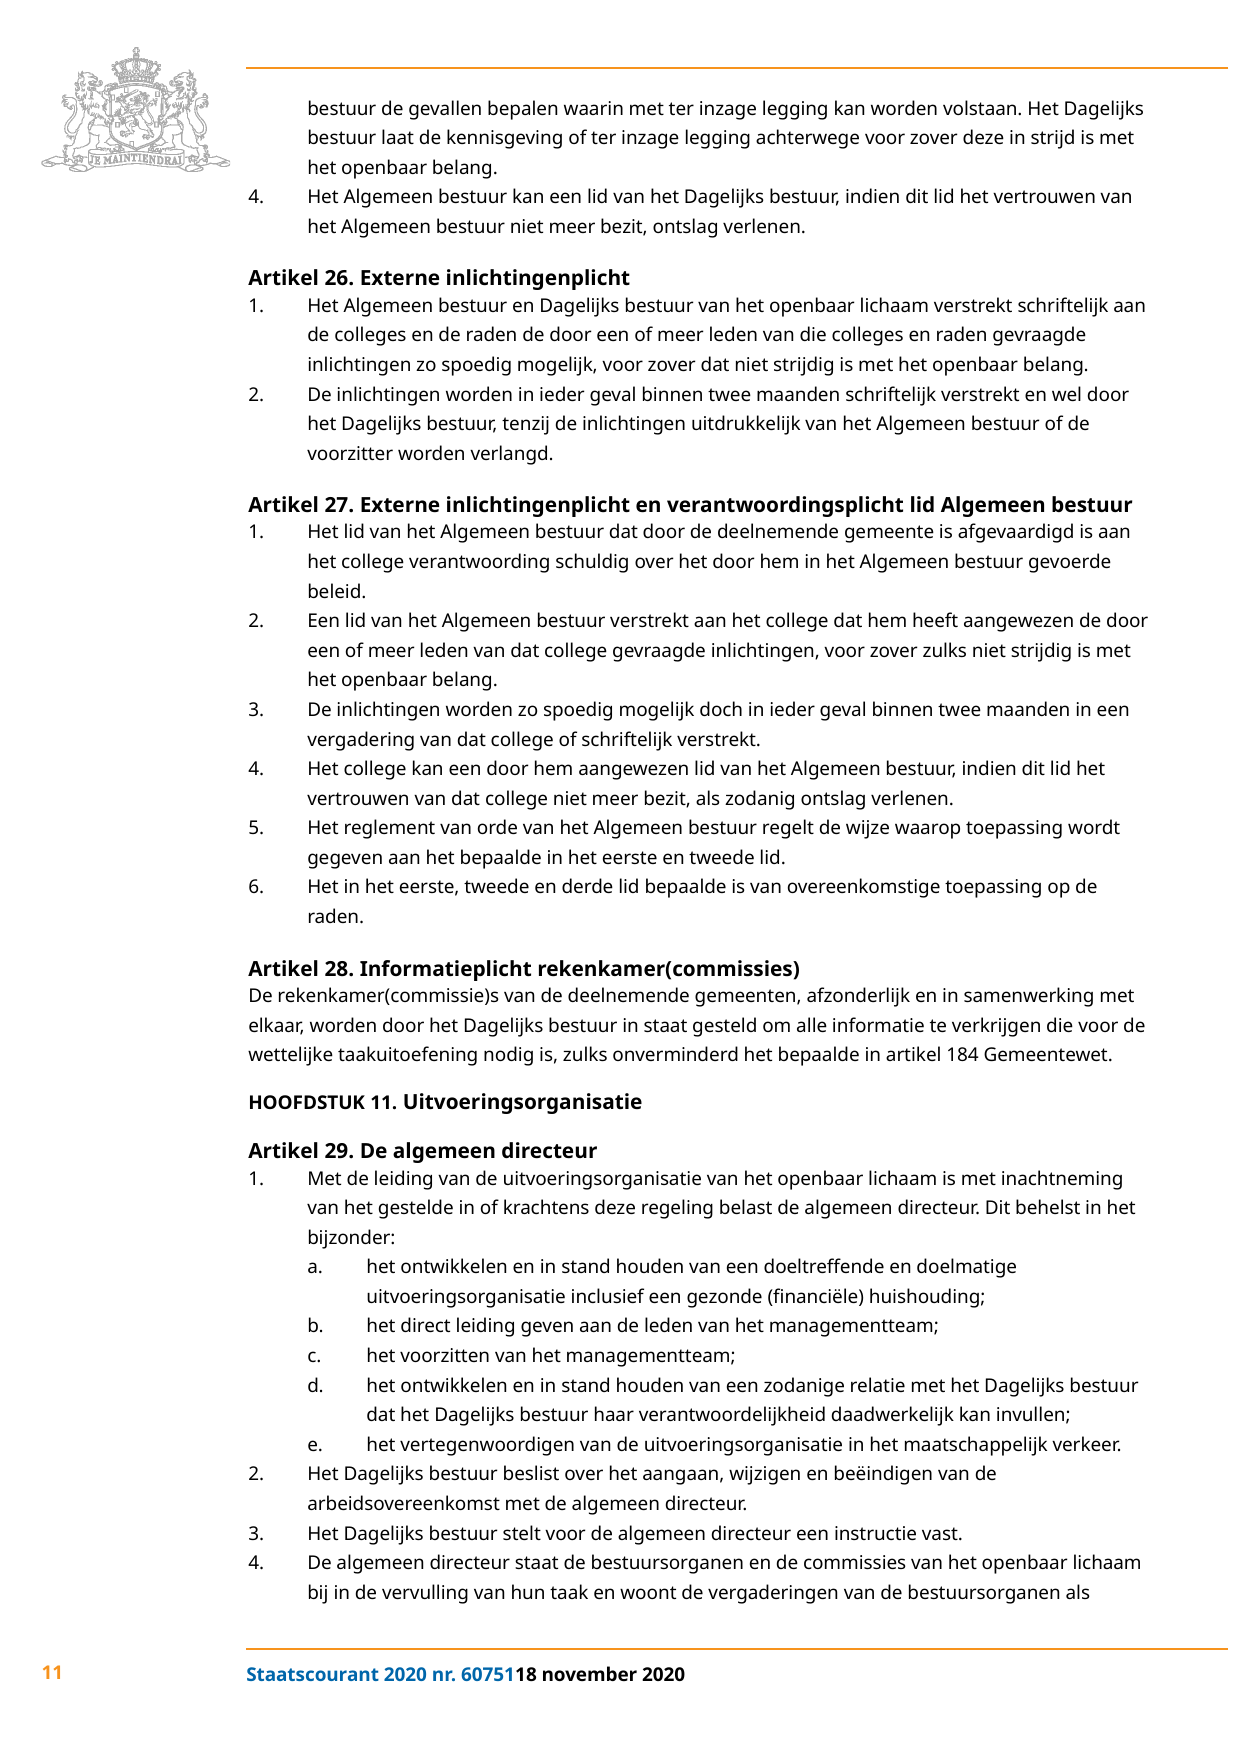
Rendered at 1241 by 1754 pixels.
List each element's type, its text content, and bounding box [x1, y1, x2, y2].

list Het lid van het Algemeen bestuur dat door de deelnemende gemeente is afgevaardigd is aan het college verantwoording schuldig over het door hem in het Algemeen bestuur gevoerde beleid. [248, 519, 1152, 604]
list De inlichtingen worden zo spoedig mogelijk doch in ieder geval binnen twee maanden in een vergadering van dat college of schriftelijk verstrekt. [248, 696, 1152, 752]
text De rekenkamer(commissie)s van de deelnemende gemeenten, afzonderlijk en in samenwerking met elkaar, worden door het Dagelijks bestuur in staat gesteld om alle informatie te verkrijgen die voor de wettelijke taakuitoefening nodig is, zulks onverminderd het bepaalde in artikel 184 Gemeentewet. [248, 982, 1152, 1067]
list bestuur de gevallen bepalen waarin met ter inzage legging kan worden volstaan. Het Dagelijks bestuur laat de kennisgeving of ter inzage legging achterwege voor zover deze in strijd is met het openbaar belang. [248, 95, 1152, 180]
list het ontwikkelen en in stand houden van een zodanige relatie met het Dagelijks bestuur dat het Dagelijks bestuur haar verantwoordelijkheid daadwerkelijk kan invullen; [307, 1372, 1152, 1427]
list Het Dagelijks bestuur stelt voor de algemeen directeur een instructie vast. [248, 1520, 1152, 1545]
list Het Algemeen bestuur en Dagelijks bestuur van het openbaar lichaam verstrekt schriftelijk aan de colleges en de raden de door een of meer leden van die colleges en raden gevraagde inlichtingen zo spoedig mogelijk, voor zover dat niet strijdig is met het openbaar belang. [248, 292, 1152, 377]
list Het college kan een door hem aangewezen lid van het Algemeen bestuur, indien dit lid het vertrouwen van dat college niet meer bezit, als zodanig ontslag verlenen. [248, 755, 1152, 811]
list De inlichtingen worden in ieder geval binnen twee maanden schriftelijk verstrekt en wel door het Dagelijks bestuur, tenzij de inlichtingen uitdrukkelijk van het Algemeen bestuur of de voorzitter worden verlangd. [248, 381, 1152, 466]
list De algemeen directeur staat de bestuursorganen en de commissies van het openbaar lichaam bij in de vervulling van hun taak en woont de vergaderingen van de bestuursorganen als [248, 1549, 1152, 1604]
list het ontwikkelen en in stand houden van een doeltreffende en doelmatige uitvoeringsorganisatie inclusief een gezonde (financiële) huishouding; [307, 1253, 1152, 1309]
list Het in het eerste, tweede en derde lid bepaalde is van overeenkomstige toepassing op de raden. [248, 874, 1152, 929]
list Een lid van het Algemeen bestuur verstrekt aan het college dat hem heeft aangewezen de door een of meer leden van dat college gevraagde inlichtingen, voor zover zulks niet strijdig is met het openbaar belang. [248, 607, 1152, 692]
list het direct leiding geven aan de leden van het managementteam; [307, 1313, 1152, 1338]
text HOOFDSTUK 11. Uitvoeringsorganisatie [248, 1087, 1152, 1115]
list het voorzitten van het managementteam; [307, 1342, 1152, 1368]
picture [41, 47, 231, 172]
list Het reglement van orde van het Algemeen bestuur regelt de wijze waarop toepassing wordt gegeven aan het bepaalde in het eerste en tweede lid. [248, 814, 1152, 870]
text Artikel 28. Informatieplicht rekenkamer(commissies) [248, 954, 1152, 982]
text Artikel 29. De algemeen directeur [248, 1136, 1152, 1165]
list Het Algemeen bestuur kan een lid van het Dagelijks bestuur, indien dit lid het vertrouwen van het Algemeen bestuur niet meer bezit, ontslag verlenen. [248, 183, 1152, 239]
list het vertegenwoordigen van de uitvoeringsorganisatie in het maatschappelijk verkeer. [307, 1431, 1152, 1457]
text Artikel 27. Externe inlichtingenplicht en verantwoordingsplicht lid Algemeen bestuur [248, 490, 1152, 519]
text Artikel 26. Externe inlichtingenplicht [248, 263, 1152, 292]
list Met de leiding van de uitvoeringsorganisatie van het openbaar lichaam is met inachtneming van het gestelde in of krachtens deze regeling belast de algemeen directeur. Dit behelst in het bijzonder: [248, 1165, 1152, 1249]
list Het Dagelijks bestuur beslist over het aangaan, wijzigen en beëindigen van de arbeidsovereenkomst met de algemeen directeur. [248, 1461, 1152, 1516]
